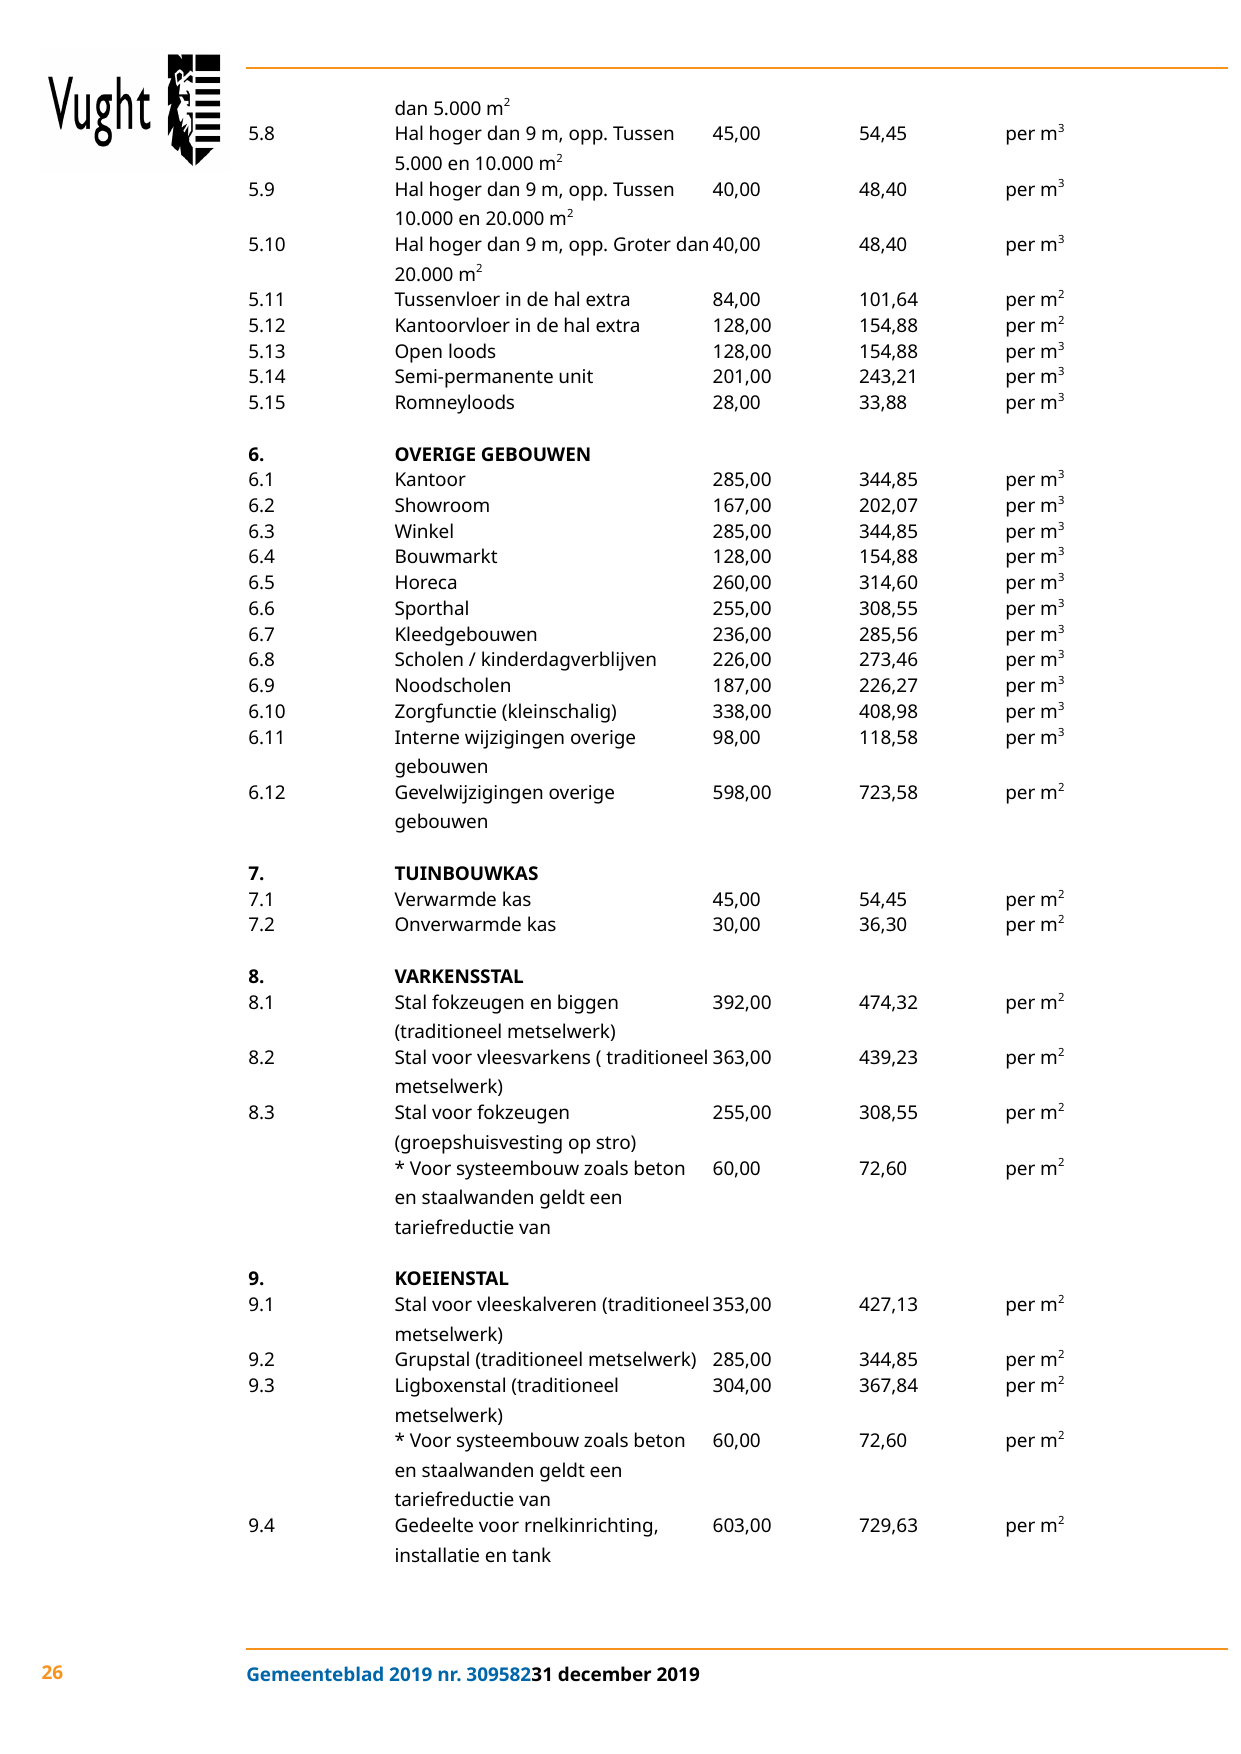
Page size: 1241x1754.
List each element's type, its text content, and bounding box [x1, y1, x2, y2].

table_cell [1005, 1265, 1152, 1291]
table_cell 6.4 [248, 544, 394, 569]
table_cell 308,55 [859, 595, 1005, 621]
table_cell 72,60 [859, 1428, 1005, 1512]
table_cell [248, 1155, 394, 1240]
table_cell 5.14 [248, 364, 394, 389]
table_cell per m3 [1005, 338, 1152, 364]
table_cell 5.8 [248, 121, 394, 176]
table_cell [713, 860, 859, 886]
table_cell [859, 963, 1005, 989]
table_cell 598,00 [713, 779, 859, 834]
table_cell 201,00 [713, 364, 859, 389]
table_cell 260,00 [713, 570, 859, 595]
table_cell [859, 1240, 1005, 1265]
table_cell [859, 835, 1005, 860]
table_cell per m3 [1005, 121, 1152, 176]
table_cell per m3 [1005, 231, 1152, 286]
table_cell 273,46 [859, 647, 1005, 672]
table_cell [1005, 441, 1152, 467]
table_cell 128,00 [713, 312, 859, 338]
table_cell per m2 [1005, 1291, 1152, 1346]
table_cell [859, 95, 1005, 121]
table_cell per m2 [1005, 1428, 1152, 1512]
table_cell 5.13 [248, 338, 394, 364]
table_cell [859, 1265, 1005, 1291]
table_cell 304,00 [713, 1372, 859, 1427]
table_cell 30,00 [713, 912, 859, 937]
table_cell 6.3 [248, 518, 394, 544]
table_cell per m2 [1005, 912, 1152, 937]
table_cell 5.9 [248, 176, 394, 231]
table_cell per m2 [1005, 779, 1152, 834]
table_cell 344,85 [859, 1346, 1005, 1372]
table_cell Kantoorvloer in de hal extra [394, 312, 712, 338]
table_cell 154,88 [859, 544, 1005, 569]
table_cell 154,88 [859, 312, 1005, 338]
table_cell Ligboxenstal (traditioneel metselwerk) [394, 1372, 712, 1427]
table_cell [248, 95, 394, 121]
table_cell 5.10 [248, 231, 394, 286]
table_cell [248, 835, 394, 860]
table_cell per m3 [1005, 595, 1152, 621]
table_cell 408,98 [859, 698, 1005, 724]
table_cell 40,00 [713, 231, 859, 286]
table_cell per m2 [1005, 1044, 1152, 1099]
table_cell 367,84 [859, 1372, 1005, 1427]
table_cell 84,00 [713, 286, 859, 312]
table_cell 33,88 [859, 389, 1005, 415]
table_cell 8.2 [248, 1044, 394, 1099]
table_cell 8.1 [248, 989, 394, 1044]
table_cell * Voor systeembouw zoals beton en staalwanden geldt een tariefreductie van [394, 1155, 712, 1240]
table_cell 118,58 [859, 724, 1005, 779]
table_cell [248, 938, 394, 963]
table_cell per m2 [1005, 886, 1152, 912]
table_cell per m3 [1005, 364, 1152, 389]
table_cell 54,45 [859, 121, 1005, 176]
table_cell Stal voor fokzeugen (groepshuisvesting op stro) [394, 1100, 712, 1155]
table_cell per m3 [1005, 389, 1152, 415]
table_cell 427,13 [859, 1291, 1005, 1346]
table_cell 6. [248, 441, 394, 467]
table_cell 45,00 [713, 121, 859, 176]
table_cell Gedeelte voor rnelkinrichting, installatie en tank [394, 1513, 712, 1568]
table_cell per m2 [1005, 1513, 1152, 1568]
table_cell [713, 415, 859, 441]
table_cell 285,56 [859, 621, 1005, 647]
table_cell 285,00 [713, 518, 859, 544]
table_cell per m3 [1005, 724, 1152, 779]
table_cell 60,00 [713, 1155, 859, 1240]
table_cell Bouwmarkt [394, 544, 712, 569]
table_cell 338,00 [713, 698, 859, 724]
table_cell 439,23 [859, 1044, 1005, 1099]
table_cell 48,40 [859, 176, 1005, 231]
table_cell Verwarmde kas [394, 886, 712, 912]
table_cell [394, 1568, 712, 1593]
table_cell [859, 938, 1005, 963]
table_cell Winkel [394, 518, 712, 544]
table_cell 28,00 [713, 389, 859, 415]
table_cell [713, 1240, 859, 1265]
table_cell 40,00 [713, 176, 859, 231]
table_cell [713, 835, 859, 860]
table_cell 226,27 [859, 673, 1005, 698]
table_cell [1005, 95, 1152, 121]
table_cell 7.1 [248, 886, 394, 912]
table_cell [1005, 835, 1152, 860]
table_cell 6.6 [248, 595, 394, 621]
table_cell per m3 [1005, 176, 1152, 231]
table_cell Tussenvloer in de hal extra [394, 286, 712, 312]
table_cell 243,21 [859, 364, 1005, 389]
table_cell KOEIENSTAL [394, 1265, 712, 1291]
table_cell [248, 415, 394, 441]
table_cell 6.11 [248, 724, 394, 779]
table_cell 363,00 [713, 1044, 859, 1099]
table_cell [713, 95, 859, 121]
table_cell Horeca [394, 570, 712, 595]
table_cell per m3 [1005, 698, 1152, 724]
table_cell per m3 [1005, 673, 1152, 698]
table_cell 308,55 [859, 1100, 1005, 1155]
table_cell 9.4 [248, 1513, 394, 1568]
table_cell 9.2 [248, 1346, 394, 1372]
table_cell Kleedgebouwen [394, 621, 712, 647]
table_cell 98,00 [713, 724, 859, 779]
table_cell per m3 [1005, 518, 1152, 544]
table_cell [394, 938, 712, 963]
table_cell 314,60 [859, 570, 1005, 595]
table_cell Showroom [394, 492, 712, 518]
table_cell 5.15 [248, 389, 394, 415]
table_cell TUINBOUWKAS [394, 860, 712, 886]
table_cell Semi-permanente unit [394, 364, 712, 389]
table_cell [713, 441, 859, 467]
table_cell per m2 [1005, 1346, 1152, 1372]
table_cell [1005, 415, 1152, 441]
table_cell Gevelwijzigingen overige gebouwen [394, 779, 712, 834]
table_cell 60,00 [713, 1428, 859, 1512]
table_cell 128,00 [713, 544, 859, 569]
table_cell per m2 [1005, 1155, 1152, 1240]
table_cell [713, 1568, 859, 1593]
table_cell Stal fokzeugen en biggen (traditioneel metselwerk) [394, 989, 712, 1044]
table_cell [394, 415, 712, 441]
table_cell [713, 963, 859, 989]
table_cell 54,45 [859, 886, 1005, 912]
table_cell [394, 835, 712, 860]
table_cell 353,00 [713, 1291, 859, 1346]
table_cell [394, 1240, 712, 1265]
table_cell Noodscholen [394, 673, 712, 698]
table_cell 128,00 [713, 338, 859, 364]
table_cell per m2 [1005, 1372, 1152, 1427]
table_cell Kantoor [394, 467, 712, 492]
table_cell [859, 441, 1005, 467]
table_cell per m3 [1005, 492, 1152, 518]
table_cell [859, 415, 1005, 441]
table_cell 48,40 [859, 231, 1005, 286]
table_cell 9.1 [248, 1291, 394, 1346]
table_cell 6.7 [248, 621, 394, 647]
table_cell 36,30 [859, 912, 1005, 937]
table_cell 7.2 [248, 912, 394, 937]
table_cell 6.9 [248, 673, 394, 698]
table_cell 72,60 [859, 1155, 1005, 1240]
table_cell 236,00 [713, 621, 859, 647]
table_cell 9. [248, 1265, 394, 1291]
table_cell VARKENSSTAL [394, 963, 712, 989]
table_cell 5.12 [248, 312, 394, 338]
table_cell 187,00 [713, 673, 859, 698]
table_cell per m3 [1005, 570, 1152, 595]
table_cell Scholen / kinderdagverblijven [394, 647, 712, 672]
table_cell [1005, 938, 1152, 963]
table_cell 167,00 [713, 492, 859, 518]
table_cell 154,88 [859, 338, 1005, 364]
table_cell [248, 1240, 394, 1265]
table_cell OVERIGE GEBOUWEN [394, 441, 712, 467]
table_cell [248, 1568, 394, 1593]
table_cell Hal hoger dan 9 m, opp. Tussen 5.000 en 10.000 m2 [394, 121, 712, 176]
table_cell per m2 [1005, 989, 1152, 1044]
table_cell per m3 [1005, 647, 1152, 672]
table_cell Hal hoger dan 9 m, opp. Tussen 10.000 en 20.000 m2 [394, 176, 712, 231]
table_cell Grupstal (traditioneel metselwerk) [394, 1346, 712, 1372]
table_cell Stal voor vleeskalveren (traditioneel metselwerk) [394, 1291, 712, 1346]
picture [41, 47, 231, 172]
table_cell per m3 [1005, 621, 1152, 647]
table_cell 6.8 [248, 647, 394, 672]
table_cell [1005, 1240, 1152, 1265]
table_cell 344,85 [859, 518, 1005, 544]
table_cell 5.11 [248, 286, 394, 312]
table_cell [248, 1428, 394, 1512]
table_cell per m2 [1005, 286, 1152, 312]
table_cell per m2 [1005, 312, 1152, 338]
table_cell [1005, 1568, 1152, 1593]
table_cell 474,32 [859, 989, 1005, 1044]
table_cell Romneyloods [394, 389, 712, 415]
table_cell 7. [248, 860, 394, 886]
table_cell 6.1 [248, 467, 394, 492]
table_cell 6.12 [248, 779, 394, 834]
table_cell 603,00 [713, 1513, 859, 1568]
table_cell [1005, 963, 1152, 989]
table_cell 8. [248, 963, 394, 989]
table_cell [859, 1568, 1005, 1593]
table_cell 255,00 [713, 1100, 859, 1155]
table_cell Zorgfunctie (kleinschalig) [394, 698, 712, 724]
table_cell Stal voor vleesvarkens ( traditioneel metselwerk) [394, 1044, 712, 1099]
table_cell per m3 [1005, 544, 1152, 569]
table_cell [713, 1265, 859, 1291]
table_cell 729,63 [859, 1513, 1005, 1568]
table_cell 8.3 [248, 1100, 394, 1155]
table_cell [1005, 860, 1152, 886]
table_cell Interne wijzigingen overige gebouwen [394, 724, 712, 779]
table_cell Open loods [394, 338, 712, 364]
table_cell 202,07 [859, 492, 1005, 518]
table_cell 344,85 [859, 467, 1005, 492]
table_cell [713, 938, 859, 963]
table_cell per m2 [1005, 1100, 1152, 1155]
table_cell dan 5.000 m2 [394, 95, 712, 121]
table_cell 6.2 [248, 492, 394, 518]
table_cell 723,58 [859, 779, 1005, 834]
table_cell 45,00 [713, 886, 859, 912]
table_cell per m3 [1005, 467, 1152, 492]
table_cell 6.5 [248, 570, 394, 595]
table_cell 226,00 [713, 647, 859, 672]
table_cell 392,00 [713, 989, 859, 1044]
table_cell Hal hoger dan 9 m, opp. Groter dan 20.000 m2 [394, 231, 712, 286]
table_cell 6.10 [248, 698, 394, 724]
table_cell 285,00 [713, 1346, 859, 1372]
table_cell 255,00 [713, 595, 859, 621]
table_cell [859, 860, 1005, 886]
table_cell 101,64 [859, 286, 1005, 312]
table_cell Onverwarmde kas [394, 912, 712, 937]
table_cell * Voor systeembouw zoals beton en staalwanden geldt een tariefreductie van [394, 1428, 712, 1512]
table_cell 285,00 [713, 467, 859, 492]
table_cell Sporthal [394, 595, 712, 621]
table_cell 9.3 [248, 1372, 394, 1427]
